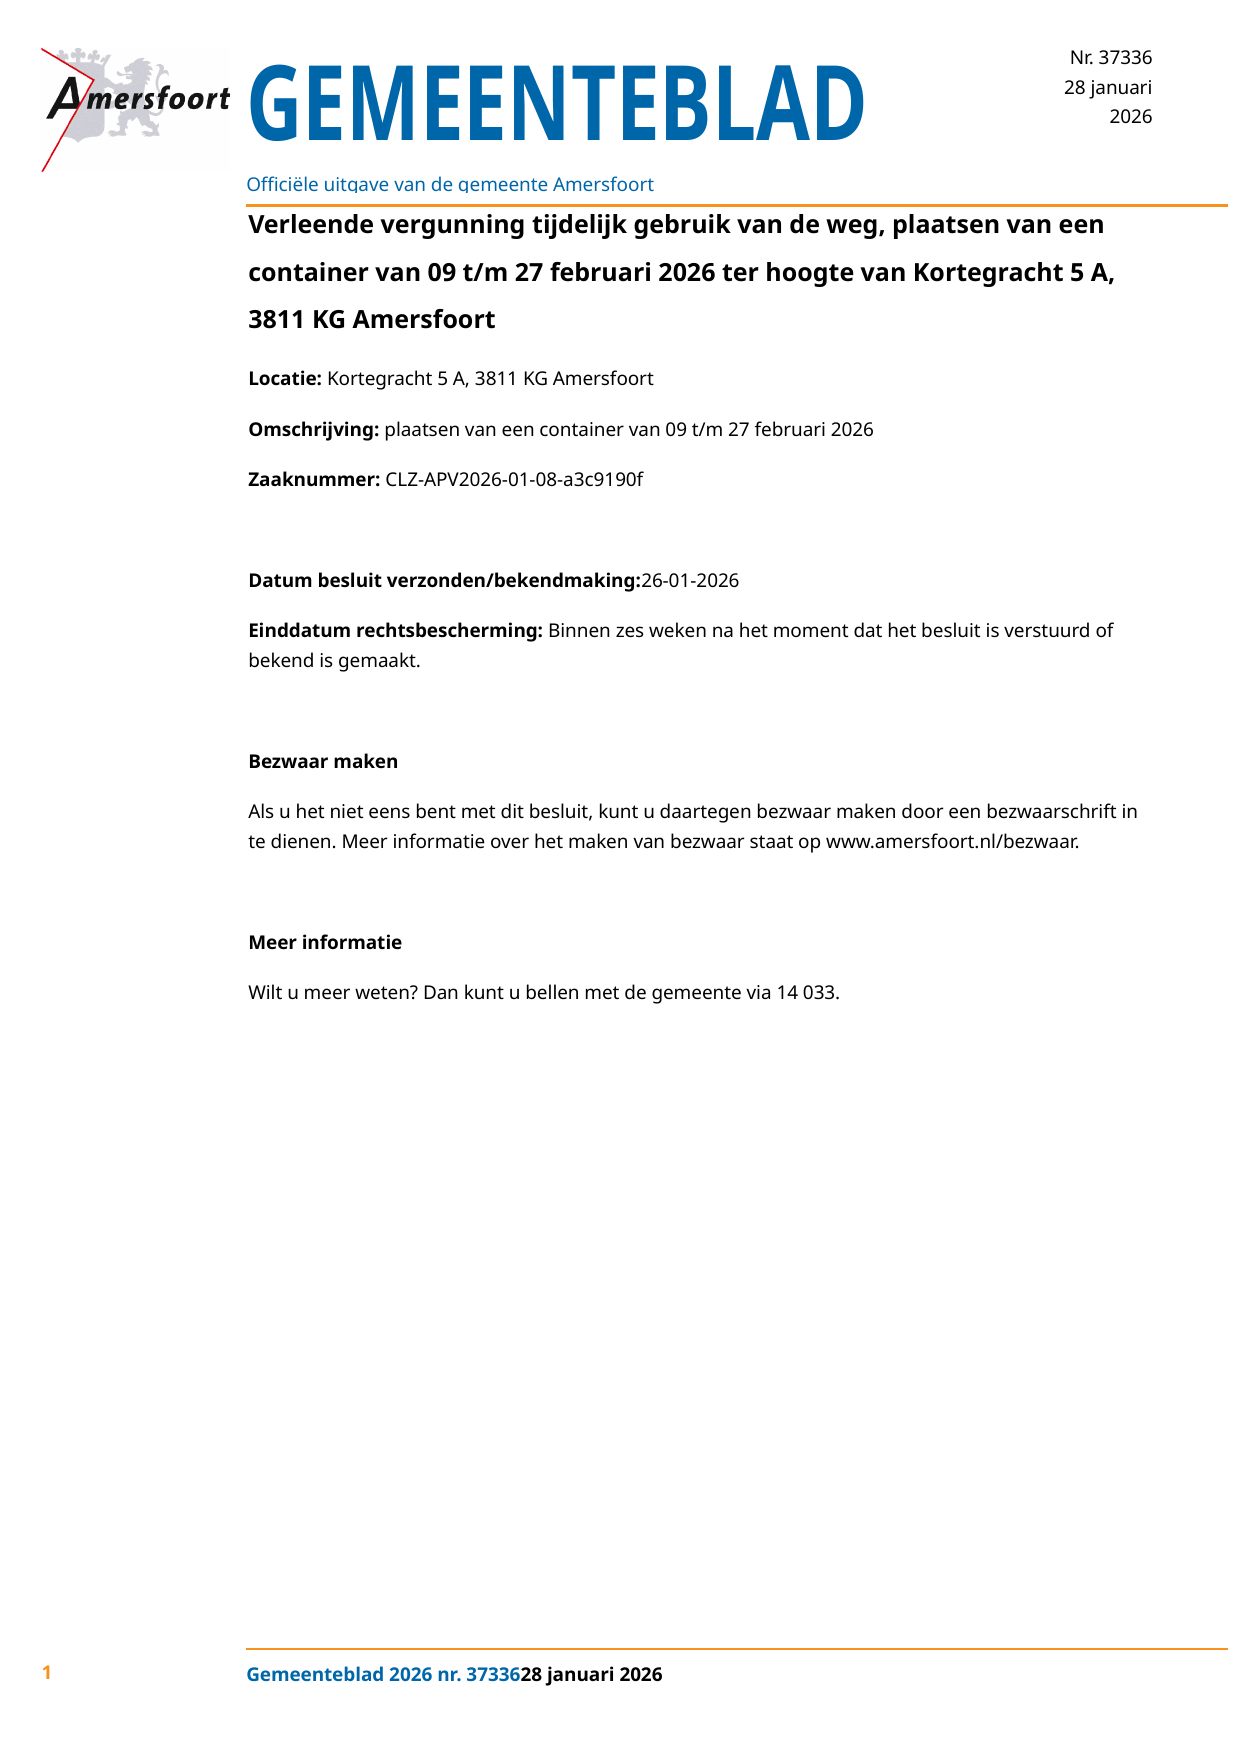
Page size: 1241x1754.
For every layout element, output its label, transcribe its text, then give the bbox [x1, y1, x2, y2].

text Bezwaar maken [248, 748, 1152, 774]
text Omschrijving: plaatsen van een container van 09 t/m 27 februari 2026 [248, 416, 1152, 442]
text Wilt u meer weten? Dan kunt u bellen met de gemeente via 14 033. [248, 979, 1152, 1005]
text Verleende vergunning tijdelijk gebruik van de weg, plaatsen van een container van 09 t/m 27 februari 2026 ter hoogte van Kortegracht 5 A, 3811 KG Amersfoort [248, 207, 1152, 336]
text Als u het niet eens bent met dit besluit, kunt u daartegen bezwaar maken door een bezwaarschrift in te dienen. Meer informatie over het maken van bezwaar staat op www.amersfoort.nl/bezwaar. [248, 798, 1152, 854]
picture [41, 47, 231, 172]
text Zaaknummer: CLZ-APV2026-01-08-a3c9190f [248, 466, 1152, 492]
text Meer informatie [248, 929, 1152, 954]
text Einddatum rechtsbescherming: Binnen zes weken na het moment dat het besluit is verstuurd of bekend is gemaakt. [248, 618, 1152, 673]
text Locatie: Kortegracht 5 A, 3811 KG Amersfoort [248, 366, 1152, 391]
text Datum besluit verzonden/bekendmaking:26-01-2026 [248, 567, 1152, 593]
